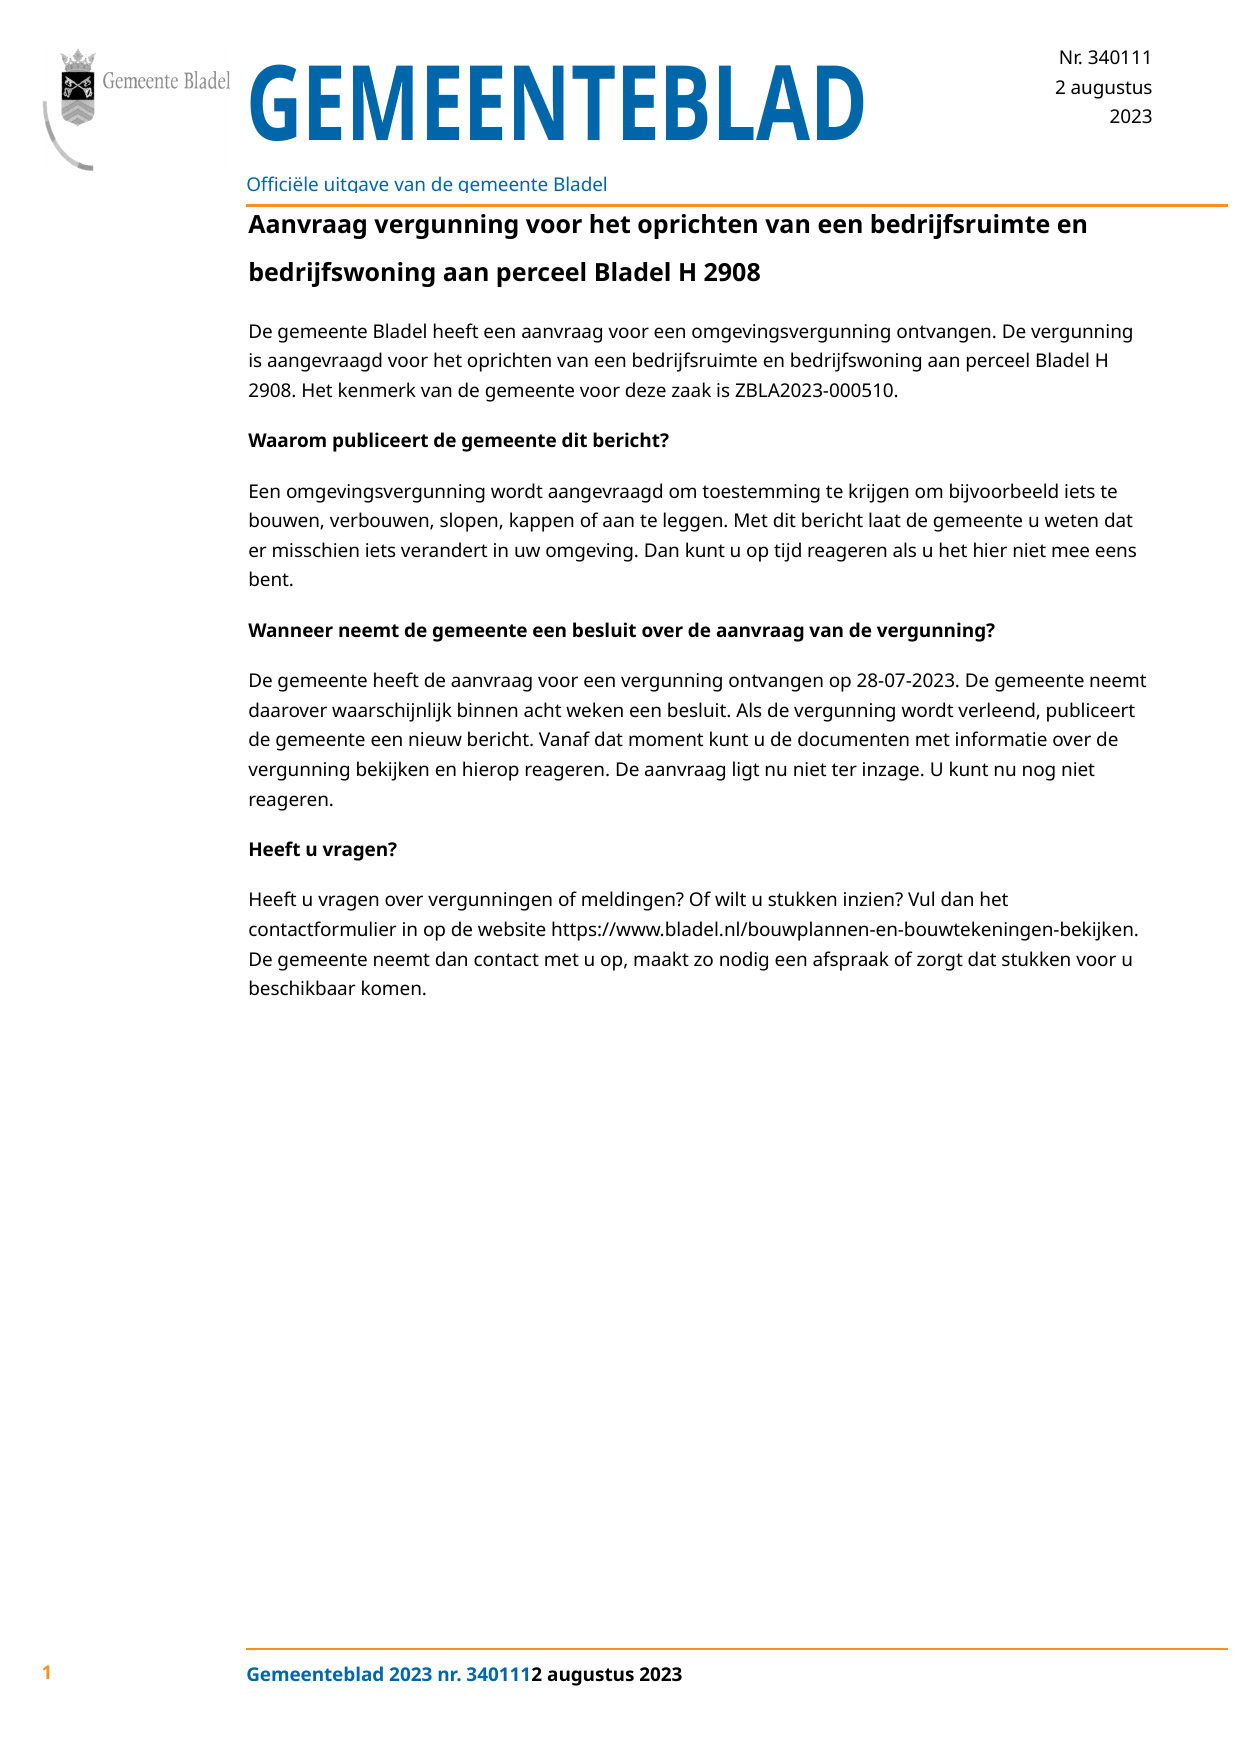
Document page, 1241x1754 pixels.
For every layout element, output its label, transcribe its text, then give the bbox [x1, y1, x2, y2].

text Waarom publiceert de gemeente dit bericht? [248, 427, 1152, 453]
text De gemeente heeft de aanvraag voor een vergunning ontvangen op 28-07-2023. De gemeente neemt daarover waarschijnlijk binnen acht weken een besluit. Als de vergunning wordt verleend, publiceert de gemeente een nieuw bericht. Vanaf dat moment kunt u de documenten met informatie over de vergunning bekijken en hierop reageren. De aanvraag ligt nu niet ter inzage. U kunt nu nog niet reageren. [248, 667, 1152, 812]
text Heeft u vragen over vergunningen of meldingen? Of wilt u stukken inzien? Vul dan het contactformulier in op de website https://www.bladel.nl/bouwplannen-en-bouwtekeningen-bekijken. De gemeente neemt dan contact met u op, maakt zo nodig een afspraak of zorgt dat stukken voor u beschikbaar komen. [248, 887, 1152, 1001]
text De gemeente Bladel heeft een aanvraag voor een omgevingsvergunning ontvangen. De vergunning is aangevraagd voor het oprichten van een bedrijfsruimte en bedrijfswoning aan perceel Bladel H 2908. Het kenmerk van de gemeente voor deze zaak is ZBLA2023-000510. [248, 318, 1152, 403]
text Heeft u vragen? [248, 836, 1152, 862]
text Een omgevingsvergunning wordt aangevraagd om toestemming te krijgen om bijvoorbeeld iets te bouwen, verbouwen, slopen, kappen of aan te leggen. Met dit bericht laat de gemeente u weten dat er misschien iets verandert in uw omgeving. Dan kunt u op tijd reageren als u het hier niet mee eens bent. [248, 478, 1152, 592]
text Aanvraag vergunning voor het oprichten van een bedrijfsruimte en bedrijfswoning aan perceel Bladel H 2908 [248, 207, 1152, 288]
picture [41, 47, 231, 172]
text Wanneer neemt de gemeente een besluit over de aanvraag van de vergunning? [248, 617, 1152, 643]
